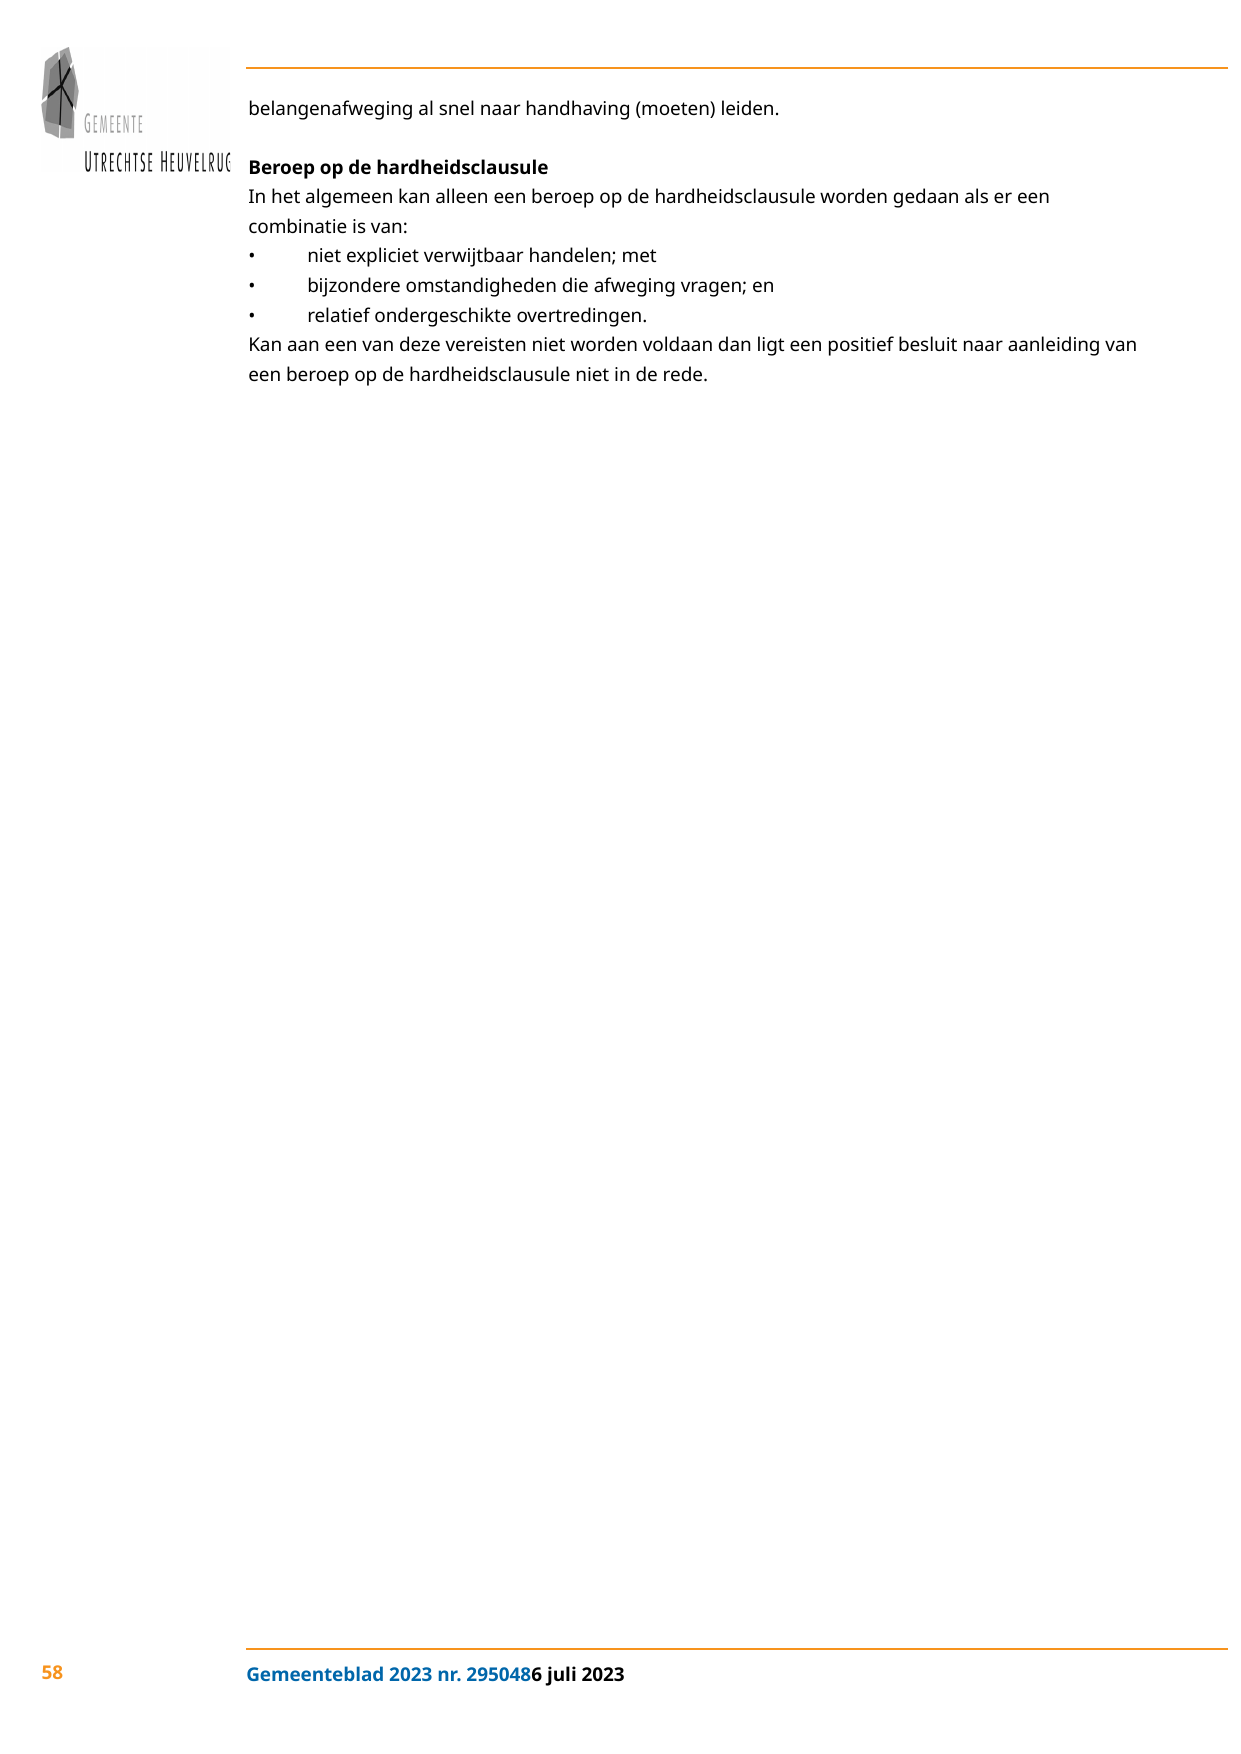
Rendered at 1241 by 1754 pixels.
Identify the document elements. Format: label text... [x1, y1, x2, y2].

text Kan aan een van deze vereisten niet worden voldaan dan ligt een positief besluit naar aanleiding van een beroep op de hardheidsclausule niet in de rede. [248, 331, 1152, 387]
list relatief ondergeschikte overtredingen. [248, 302, 1152, 328]
text belangenafweging al snel naar handhaving (moeten) leiden. [248, 95, 1152, 121]
list bijzondere omstandigheden die afweging vragen; en [248, 272, 1152, 298]
text In het algemeen kan alleen een beroep op de hardheidsclausule worden gedaan als er een combinatie is van: [248, 183, 1152, 239]
text Beroep op de hardheidsclausule [248, 154, 1152, 180]
picture [41, 47, 231, 172]
list niet expliciet verwijtbaar handelen; met [248, 243, 1152, 268]
